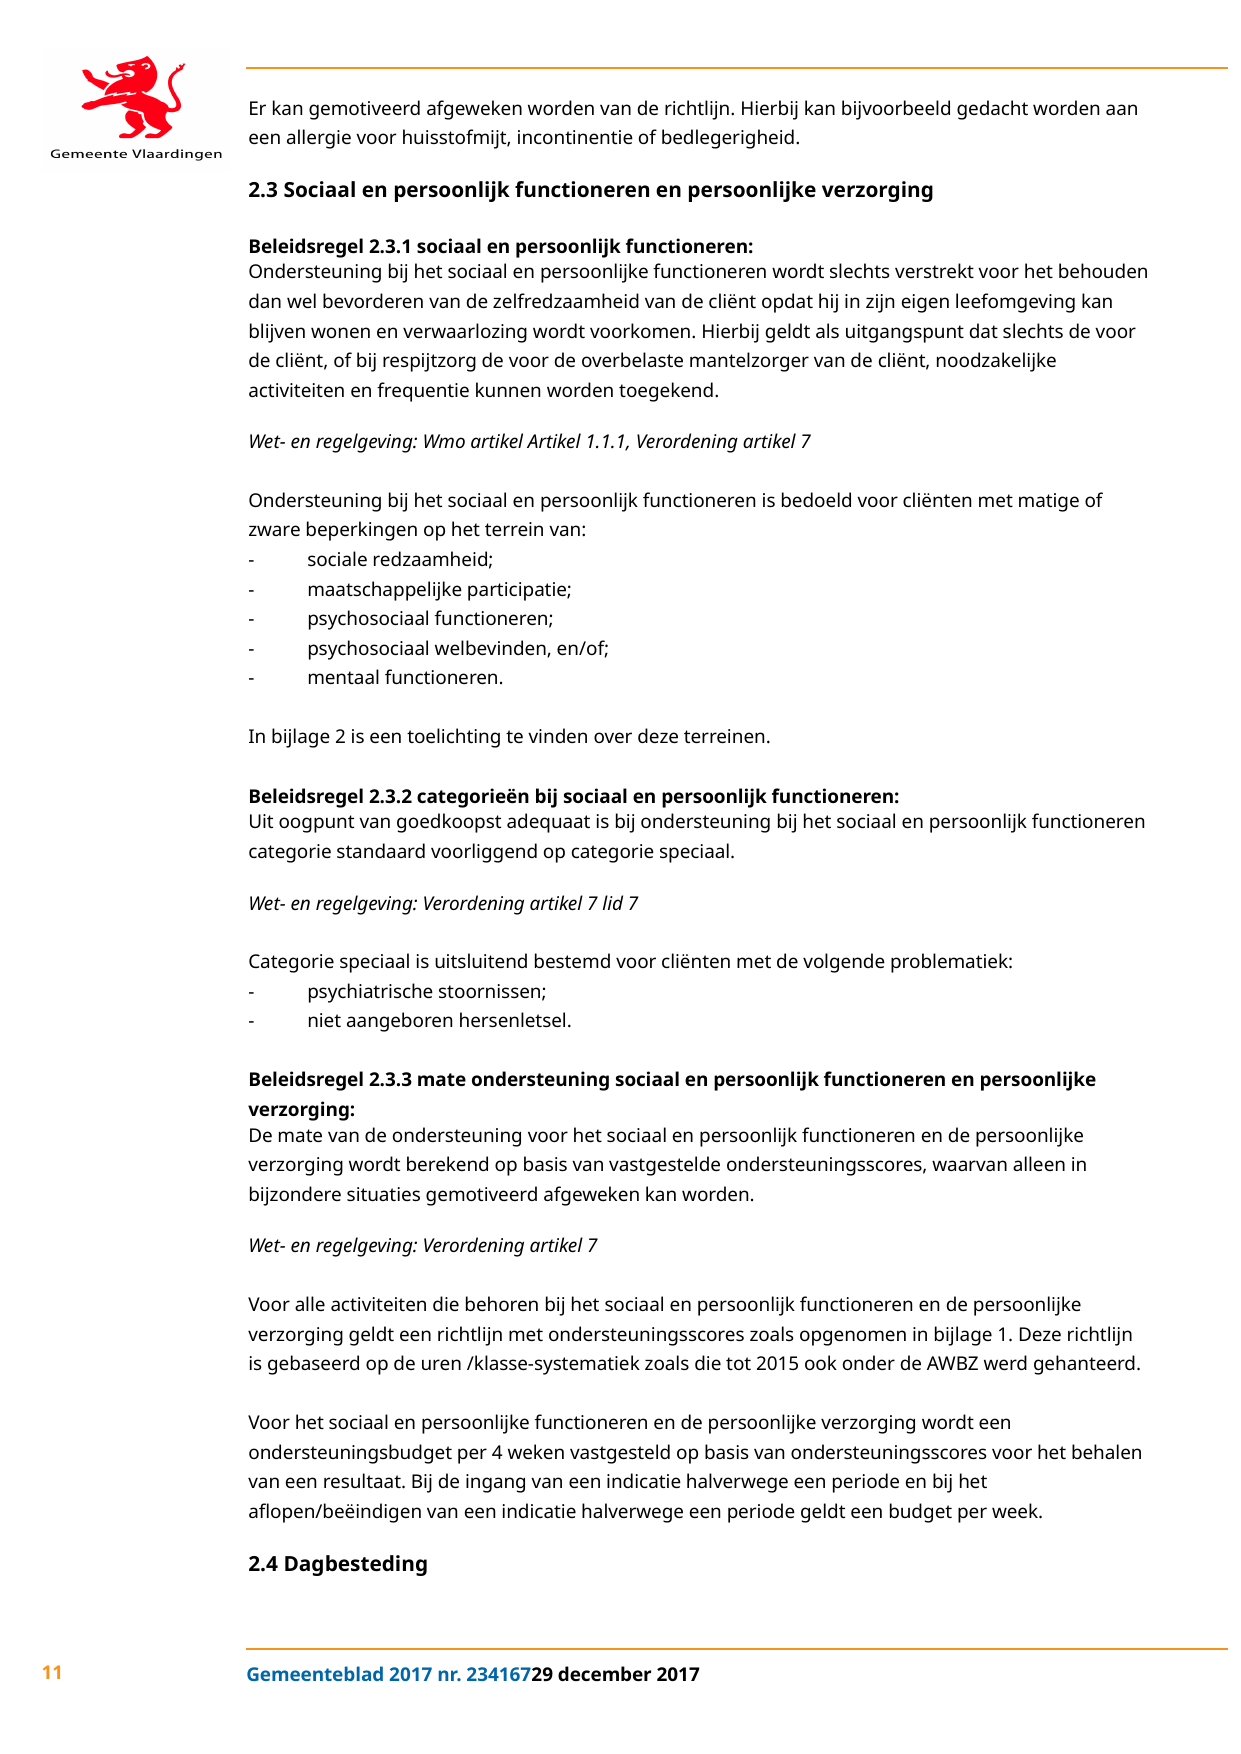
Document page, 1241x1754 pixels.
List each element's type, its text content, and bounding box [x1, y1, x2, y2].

picture [41, 47, 231, 172]
list mentaal functioneren. [248, 664, 1152, 690]
list maatschappelijke participatie; [248, 576, 1152, 601]
table_cell De mate van de ondersteuning voor het sociaal en persoonlijk functioneren en de persoonlijke verzorging wordt berekend op basis van vastgestelde ondersteuningsscores, waarvan alleen in bijzondere situaties gemotiveerd afgeweken kan worden. [248, 1122, 1152, 1207]
list psychosociaal functioneren; [248, 605, 1152, 631]
list sociale redzaamheid; [248, 546, 1152, 572]
table_cell [248, 864, 1152, 890]
table_cell Wet- en regelgeving: Wmo artikel Artikel 1.1.1, Verordening artikel 7 [248, 429, 1152, 454]
table_header Beleidsregel 2.3.1 sociaal en persoonlijk functioneren: [248, 233, 1152, 259]
table_header Beleidsregel 2.3.2 categorieën bij sociaal en persoonlijk functioneren: [248, 783, 1152, 809]
table_cell Wet- en regelgeving: Verordening artikel 7 [248, 1233, 1152, 1258]
list psychiatrische stoornissen; [248, 978, 1152, 1003]
table_cell Uit oogpunt van goedkoopst adequaat is bij ondersteuning bij het sociaal en persoonlijk functioneren categorie standaard voorliggend op categorie speciaal. [248, 809, 1152, 864]
table_cell [248, 403, 1152, 428]
text Er kan gemotiveerd afgeweken worden van de richtlijn. Hierbij kan bijvoorbeeld gedacht worden aan een allergie voor huisstofmijt, incontinentie of bedlegerigheid. [248, 95, 1152, 150]
list niet aangeboren hersenletsel. [248, 1007, 1152, 1033]
table_cell Wet- en regelgeving: Verordening artikel 7 lid 7 [248, 890, 1152, 915]
table_cell [248, 1207, 1152, 1233]
text Voor het sociaal en persoonlijke functioneren en de persoonlijke verzorging wordt een ondersteuningsbudget per 4 weken vastgesteld op basis van ondersteuningsscores voor het behalen van een resultaat. Bij de ingang van een indicatie halverwege een periode en bij het aflopen/beëindigen van een indicatie halverwege een periode geldt een budget per week. [248, 1409, 1152, 1524]
text 2.3 Sociaal en persoonlijk functioneren en persoonlijke verzorging [248, 175, 1152, 203]
table_cell Ondersteuning bij het sociaal en persoonlijke functioneren wordt slechts verstrekt voor het behouden dan wel bevorderen van de zelfredzaamheid van de cliënt opdat hij in zijn eigen leefomgeving kan blijven wonen en verwaarlozing wordt voorkomen. Hierbij geldt als uitgangspunt dat slechts de voor de cliënt, of bij respijtzorg de voor de overbelaste mantelzorger van de cliënt, noodzakelijke activiteiten en frequentie kunnen worden toegekend. [248, 259, 1152, 403]
text 2.4 Dagbesteding [248, 1549, 1152, 1577]
text In bijlage 2 is een toelichting te vinden over deze terreinen. [248, 724, 1152, 749]
text Voor alle activiteiten die behoren bij het sociaal en persoonlijk functioneren en de persoonlijke verzorging geldt een richtlijn met ondersteuningsscores zoals opgenomen in bijlage 1. Deze richtlijn is gebaseerd op de uren /klasse-systematiek zoals die tot 2015 ook onder de AWBZ werd gehanteerd. [248, 1291, 1152, 1376]
text Ondersteuning bij het sociaal en persoonlijk functioneren is bedoeld voor cliënten met matige of zware beperkingen op het terrein van: [248, 487, 1152, 542]
list psychosociaal welbevinden, en/of; [248, 635, 1152, 661]
table_header Beleidsregel 2.3.3 mate ondersteuning sociaal en persoonlijk functioneren en persoonlijke verzorging: [248, 1067, 1152, 1122]
text Categorie speciaal is uitsluitend bestemd voor cliënten met de volgende problematiek: [248, 948, 1152, 974]
